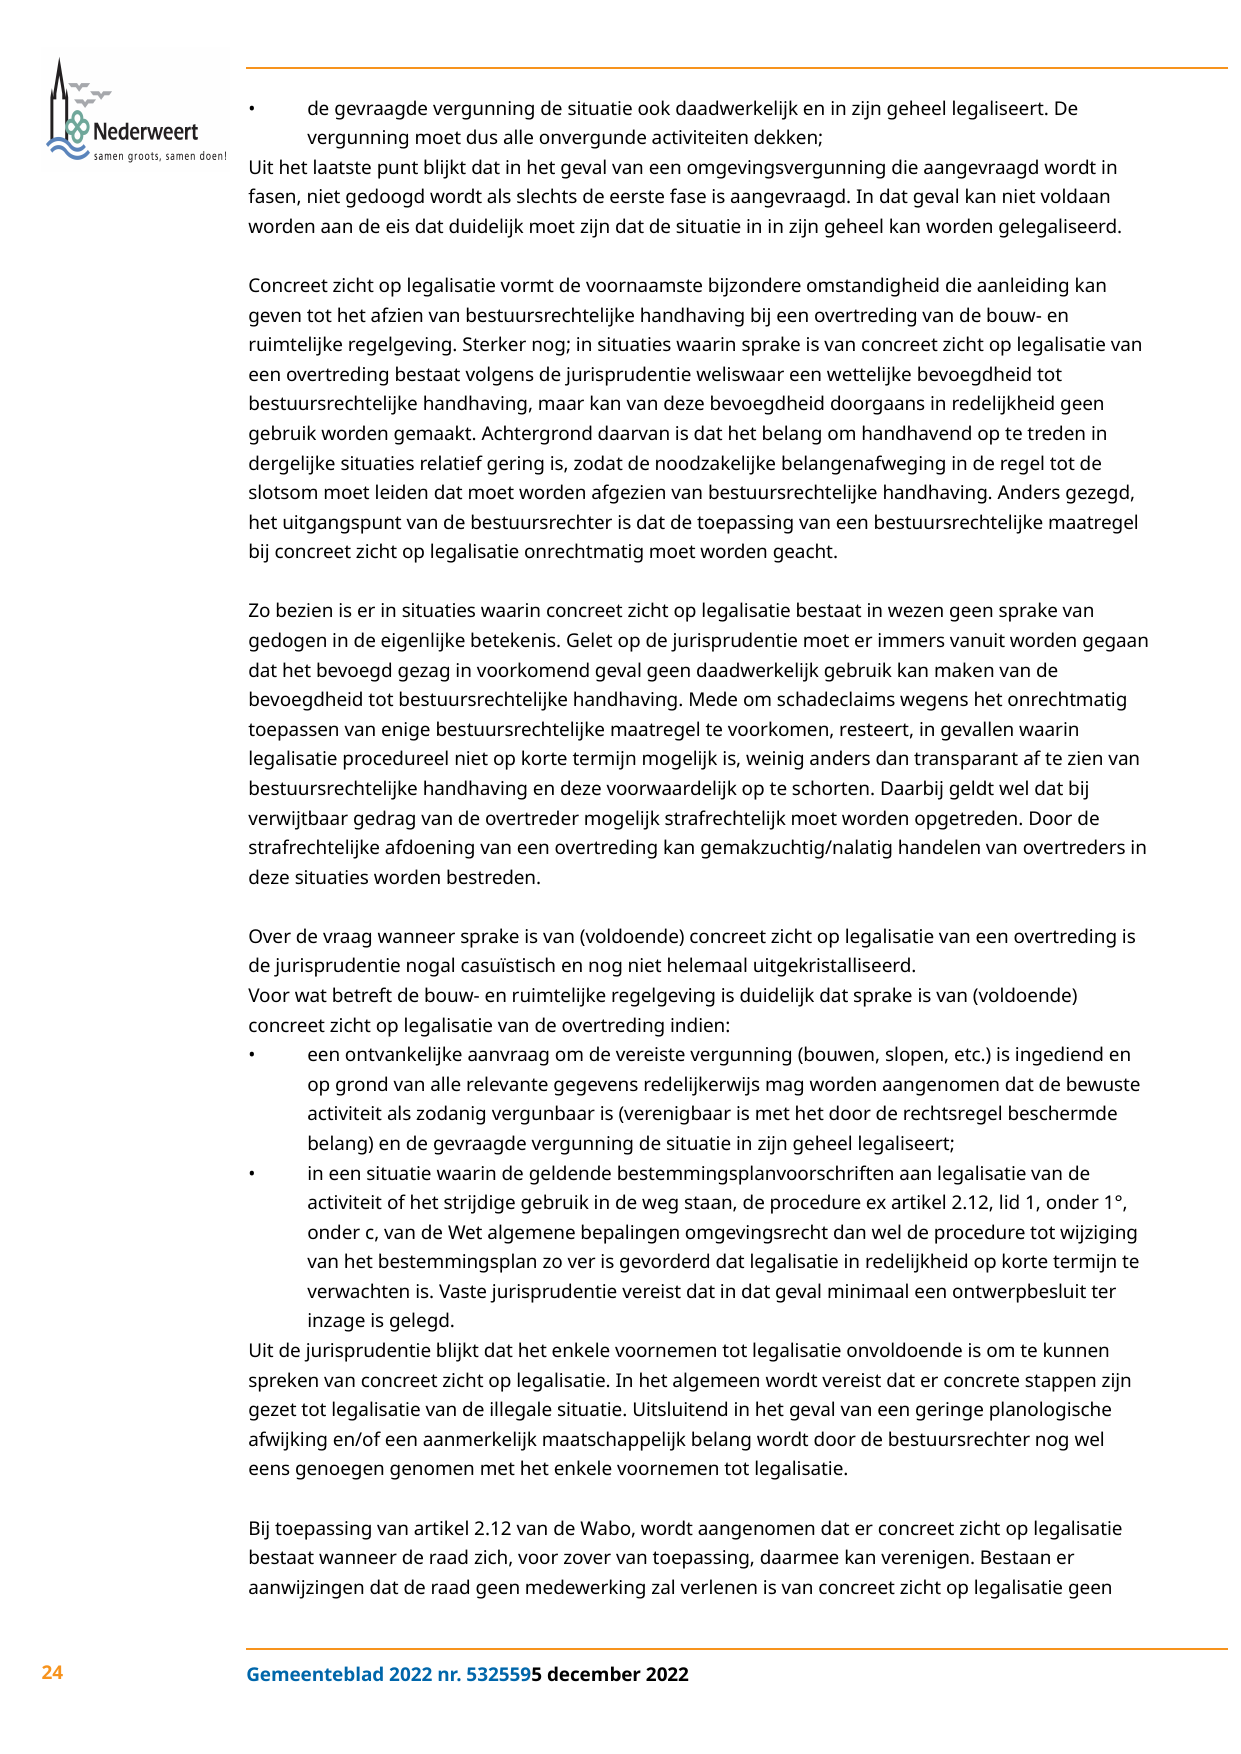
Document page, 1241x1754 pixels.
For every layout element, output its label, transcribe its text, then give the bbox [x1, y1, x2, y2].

list in een situatie waarin de geldende bestemmingsplanvoorschriften aan legalisatie van de activiteit of het strijdige gebruik in de weg staan, de procedure ex artikel 2.12, lid 1, onder 1°, onder c, van de Wet algemene bepalingen omgevingsrecht dan wel de procedure tot wijziging van het bestemmingsplan zo ver is gevorderd dat legalisatie in redelijkheid op korte termijn te verwachten is. Vaste jurisprudentie vereist dat in dat geval minimaal een ontwerpbesluit ter inzage is gelegd. [248, 1160, 1152, 1333]
text Over de vraag wanneer sprake is van (voldoende) concreet zicht op legalisatie van een overtreding is de jurisprudentie nogal casuïstisch en nog niet helemaal uitgekristalliseerd. [248, 923, 1152, 978]
text Voor wat betreft de bouw- en ruimtelijke regelgeving is duidelijk dat sprake is van (voldoende) concreet zicht op legalisatie van de overtreding indien: [248, 982, 1152, 1038]
text Bij toepassing van artikel 2.12 van de Wabo, wordt aangenomen dat er concreet zicht op legalisatie bestaat wanneer de raad zich, voor zover van toepassing, daarmee kan verenigen. Bestaan er aanwijzingen dat de raad geen medewerking zal verlenen is van concreet zicht op legalisatie geen [248, 1515, 1152, 1600]
list de gevraagde vergunning de situatie ook daadwerkelijk en in zijn geheel legaliseert. De vergunning moet dus alle onvergunde activiteiten dekken; [248, 95, 1152, 150]
text Uit het laatste punt blijkt dat in het geval van een omgevingsvergunning die aangevraagd wordt in fasen, niet gedoogd wordt als slechts de eerste fase is aangevraagd. In dat geval kan niet voldaan worden aan de eis dat duidelijk moet zijn dat de situatie in in zijn geheel kan worden gelegaliseerd. [248, 154, 1152, 239]
picture [41, 47, 231, 172]
text Zo bezien is er in situaties waarin concreet zicht op legalisatie bestaat in wezen geen sprake van gedogen in de eigenlijke betekenis. Gelet op de jurisprudentie moet er immers vanuit worden gegaan dat het bevoegd gezag in voorkomend geval geen daadwerkelijk gebruik kan maken van de bevoegdheid tot bestuursrechtelijke handhaving. Mede om schadeclaims wegens het onrechtmatig toepassen van enige bestuursrechtelijke maatregel te voorkomen, resteert, in gevallen waarin legalisatie procedureel niet op korte termijn mogelijk is, weinig anders dan transparant af te zien van bestuursrechtelijke handhaving en deze voorwaardelijk op te schorten. Daarbij geldt wel dat bij verwijtbaar gedrag van de overtreder mogelijk strafrechtelijk moet worden opgetreden. Door de strafrechtelijke afdoening van een overtreding kan gemakzuchtig/nalatig handelen van overtreders in deze situaties worden bestreden. [248, 598, 1152, 890]
text Uit de jurisprudentie blijkt dat het enkele voornemen tot legalisatie onvoldoende is om te kunnen spreken van concreet zicht op legalisatie. In het algemeen wordt vereist dat er concrete stappen zijn gezet tot legalisatie van de illegale situatie. Uitsluitend in het geval van een geringe planologische afwijking en/of een aanmerkelijk maatschappelijk belang wordt door de bestuursrechter nog wel eens genoegen genomen met het enkele voornemen tot legalisatie. [248, 1337, 1152, 1481]
list een ontvankelijke aanvraag om de vereiste vergunning (bouwen, slopen, etc.) is ingediend en op grond van alle relevante gegevens redelijkerwijs mag worden aangenomen dat de bewuste activiteit als zodanig vergunbaar is (verenigbaar is met het door de rechtsregel beschermde belang) en de gevraagde vergunning de situatie in zijn geheel legaliseert; [248, 1041, 1152, 1156]
text Concreet zicht op legalisatie vormt de voornaamste bijzondere omstandigheid die aanleiding kan geven tot het afzien van bestuursrechtelijke handhaving bij een overtreding van de bouw- en ruimtelijke regelgeving. Sterker nog; in situaties waarin sprake is van concreet zicht op legalisatie van een overtreding bestaat volgens de jurisprudentie weliswaar een wettelijke bevoegdheid tot bestuursrechtelijke handhaving, maar kan van deze bevoegdheid doorgaans in redelijkheid geen gebruik worden gemaakt. Achtergrond daarvan is dat het belang om handhavend op te treden in dergelijke situaties relatief gering is, zodat de noodzakelijke belangenafweging in de regel tot de slotsom moet leiden dat moet worden afgezien van bestuursrechtelijke handhaving. Anders gezegd, het uitgangspunt van de bestuursrechter is dat de toepassing van een bestuursrechtelijke maatregel bij concreet zicht op legalisatie onrechtmatig moet worden geacht. [248, 272, 1152, 564]
